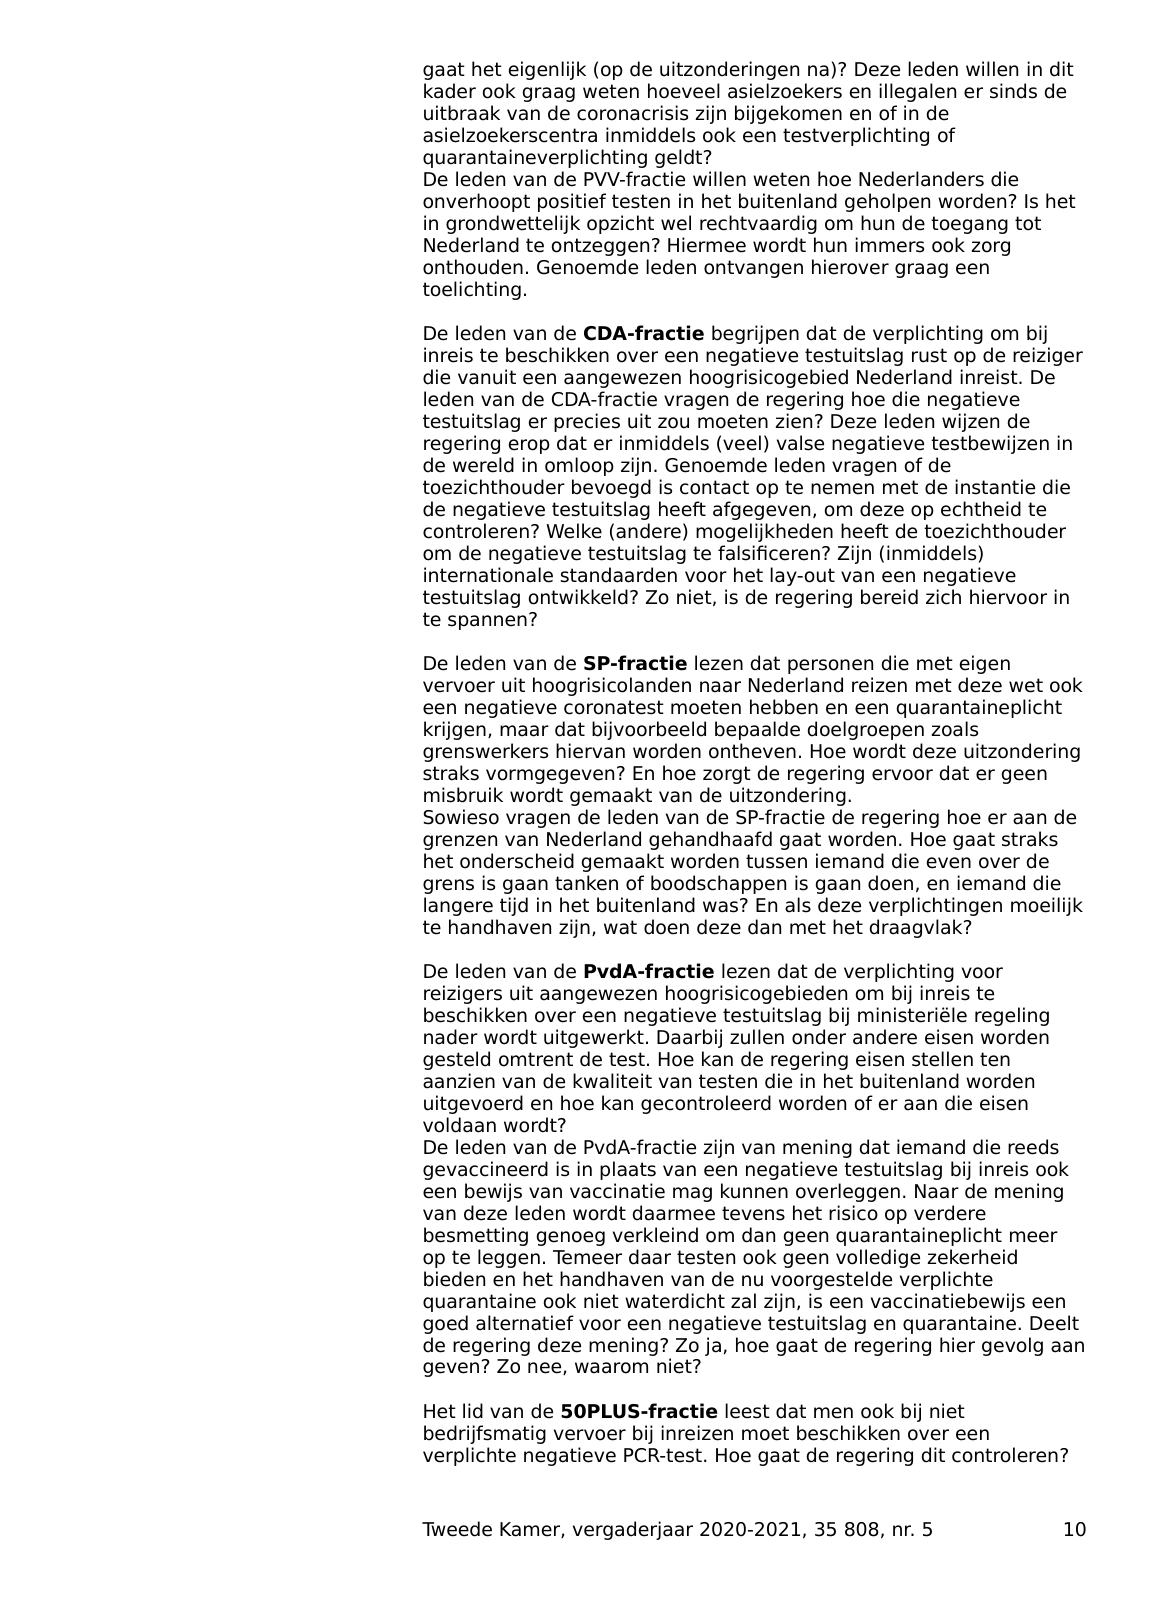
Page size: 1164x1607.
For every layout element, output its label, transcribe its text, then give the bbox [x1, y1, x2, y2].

text De leden van de PvdA-fractie zijn van mening dat iemand die reeds gevaccineerd is in plaats van een negatieve testuitslag bij inreis ook een bewijs van vaccinatie mag kunnen overleggen. Naar de mening van deze leden wordt daarmee tevens het risico op verdere besmetting genoeg verkleind om dan geen quarantaineplicht meer op te leggen. Temeer daar testen ook geen volledige zekerheid bieden en het handhaven van de nu voorgestelde verplichte quarantaine ook niet waterdicht zal zijn, is een vaccinatiebewijs een goed alternatief voor een negatieve testuitslag en quarantaine. Deelt de regering deze mening? Zo ja, hoe gaat de regering hier gevolg aan geven? Zo nee, waarom niet? [422, 1137, 1087, 1378]
text De leden van de PvdA-fractie lezen dat de verplichting voor reizigers uit aangewezen hoogrisicogebieden om bij inreis te beschikken over een negatieve testuitslag bij ministeriële regeling nader wordt uitgewerkt. Daarbij zullen onder andere eisen worden gesteld omtrent de test. Hoe kan de regering eisen stellen ten aanzien van de kwaliteit van testen die in het buitenland worden uitgevoerd en hoe kan gecontroleerd worden of er aan die eisen voldaan wordt? [422, 961, 1087, 1137]
text De leden van de SP-fractie lezen dat personen die met eigen vervoer uit hoogrisicolanden naar Nederland reizen met deze wet ook een negatieve coronatest moeten hebben en een quarantaineplicht krijgen, maar dat bijvoorbeeld bepaalde doelgroepen zoals grenswerkers hiervan worden ontheven. Hoe wordt deze uitzondering straks vormgegeven? En hoe zorgt de regering ervoor dat er geen misbruik wordt gemaakt van de uitzondering. [422, 653, 1087, 807]
text De leden van de CDA-fractie begrijpen dat de verplichting om bij inreis te beschikken over een negatieve testuitslag rust op de reiziger die vanuit een aangewezen hoogrisicogebied Nederland inreist. De leden van de CDA-fractie vragen de regering hoe die negatieve testuitslag er precies uit zou moeten zien? Deze leden wijzen de regering erop dat er inmiddels (veel) valse negatieve testbewijzen in de wereld in omloop zijn. Genoemde leden vragen of de toezichthouder bevoegd is contact op te nemen met de instantie die de negatieve testuitslag heeft afgegeven, om deze op echtheid te controleren? Welke (andere) mogelijkheden heeft de toezichthouder om de negatieve testuitslag te falsificeren? Zijn (inmiddels) internationale standaarden voor het lay-out van een negatieve testuitslag ontwikkeld? Zo niet, is de regering bereid zich hiervoor in te spannen? [422, 323, 1087, 631]
text Het lid van de 50PLUS-fractie leest dat men ook bij niet bedrijfsmatig vervoer bij inreizen moet beschikken over een verplichte negatieve PCR-test. Hoe gaat de regering dit controleren? [422, 1401, 1087, 1467]
text De leden van de PVV-fractie willen weten hoe Nederlanders die onverhoopt positief testen in het buitenland geholpen worden? Is het in grondwettelijk opzicht wel rechtvaardig om hun de toegang tot Nederland te ontzeggen? Hiermee wordt hun immers ook zorg onthouden. Genoemde leden ontvangen hierover graag een toelichting. [422, 169, 1087, 301]
text gaat het eigenlijk (op de uitzonderingen na)? Deze leden willen in dit kader ook graag weten hoeveel asielzoekers en illegalen er sinds de uitbraak van de coronacrisis zijn bijgekomen en of in de asielzoekerscentra inmiddels ook een testverplichting of quarantaineverplichting geldt? [422, 59, 1087, 169]
text Sowieso vragen de leden van de SP-fractie de regering hoe er aan de grenzen van Nederland gehandhaafd gaat worden. Hoe gaat straks het onderscheid gemaakt worden tussen iemand die even over de grens is gaan tanken of boodschappen is gaan doen, en iemand die langere tijd in het buitenland was? En als deze verplichtingen moeilijk te handhaven zijn, wat doen deze dan met het draagvlak? [422, 807, 1087, 939]
